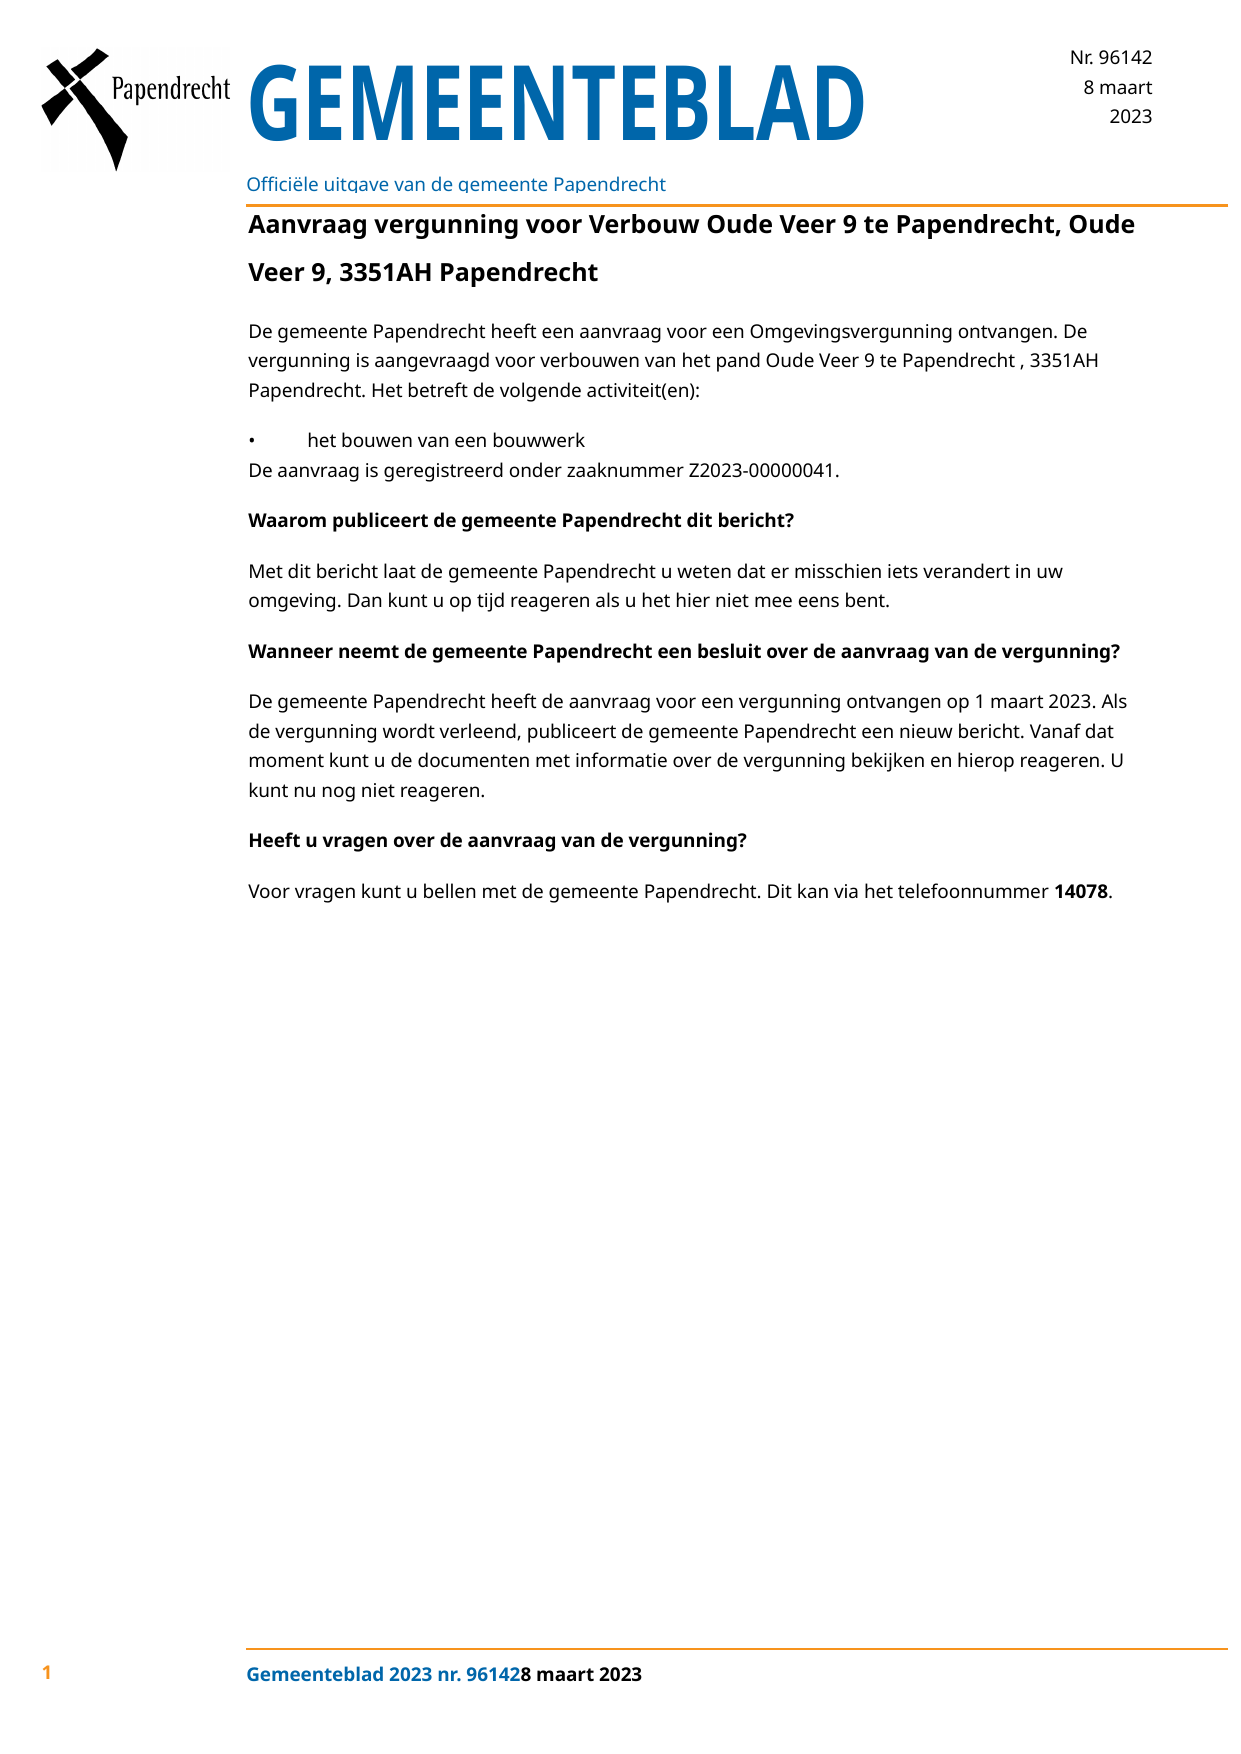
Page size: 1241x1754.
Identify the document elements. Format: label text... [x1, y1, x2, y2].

text Waarom publiceert de gemeente Papendrecht dit bericht? [248, 507, 1152, 533]
picture [41, 47, 231, 172]
text Heeft u vragen over de aanvraag van de vergunning? [248, 827, 1152, 853]
text Wanneer neemt de gemeente Papendrecht een besluit over de aanvraag van de vergunning? [248, 638, 1152, 664]
list het bouwen van een bouwwerk [248, 427, 1152, 453]
text De aanvraag is geregistreerd onder zaaknummer Z2023-00000041. [248, 457, 1152, 483]
text Met dit bericht laat de gemeente Papendrecht u weten dat er misschien iets verandert in uw omgeving. Dan kunt u op tijd reageren als u het hier niet mee eens bent. [248, 558, 1152, 613]
text Voor vragen kunt u bellen met de gemeente Papendrecht. Dit kan via het telefoonnummer 14078. [248, 878, 1152, 904]
text Aanvraag vergunning voor Verbouw Oude Veer 9 te Papendrecht, Oude Veer 9, 3351AH Papendrecht [248, 207, 1152, 288]
text De gemeente Papendrecht heeft een aanvraag voor een Omgevingsvergunning ontvangen. De vergunning is aangevraagd voor verbouwen van het pand Oude Veer 9 te Papendrecht , 3351AH Papendrecht. Het betreft de volgende activiteit(en): [248, 318, 1152, 403]
text De gemeente Papendrecht heeft de aanvraag voor een vergunning ontvangen op 1 maart 2023. Als de vergunning wordt verleend, publiceert de gemeente Papendrecht een nieuw bericht. Vanaf dat moment kunt u de documenten met informatie over de vergunning bekijken en hierop reageren. U kunt nu nog niet reageren. [248, 688, 1152, 803]
